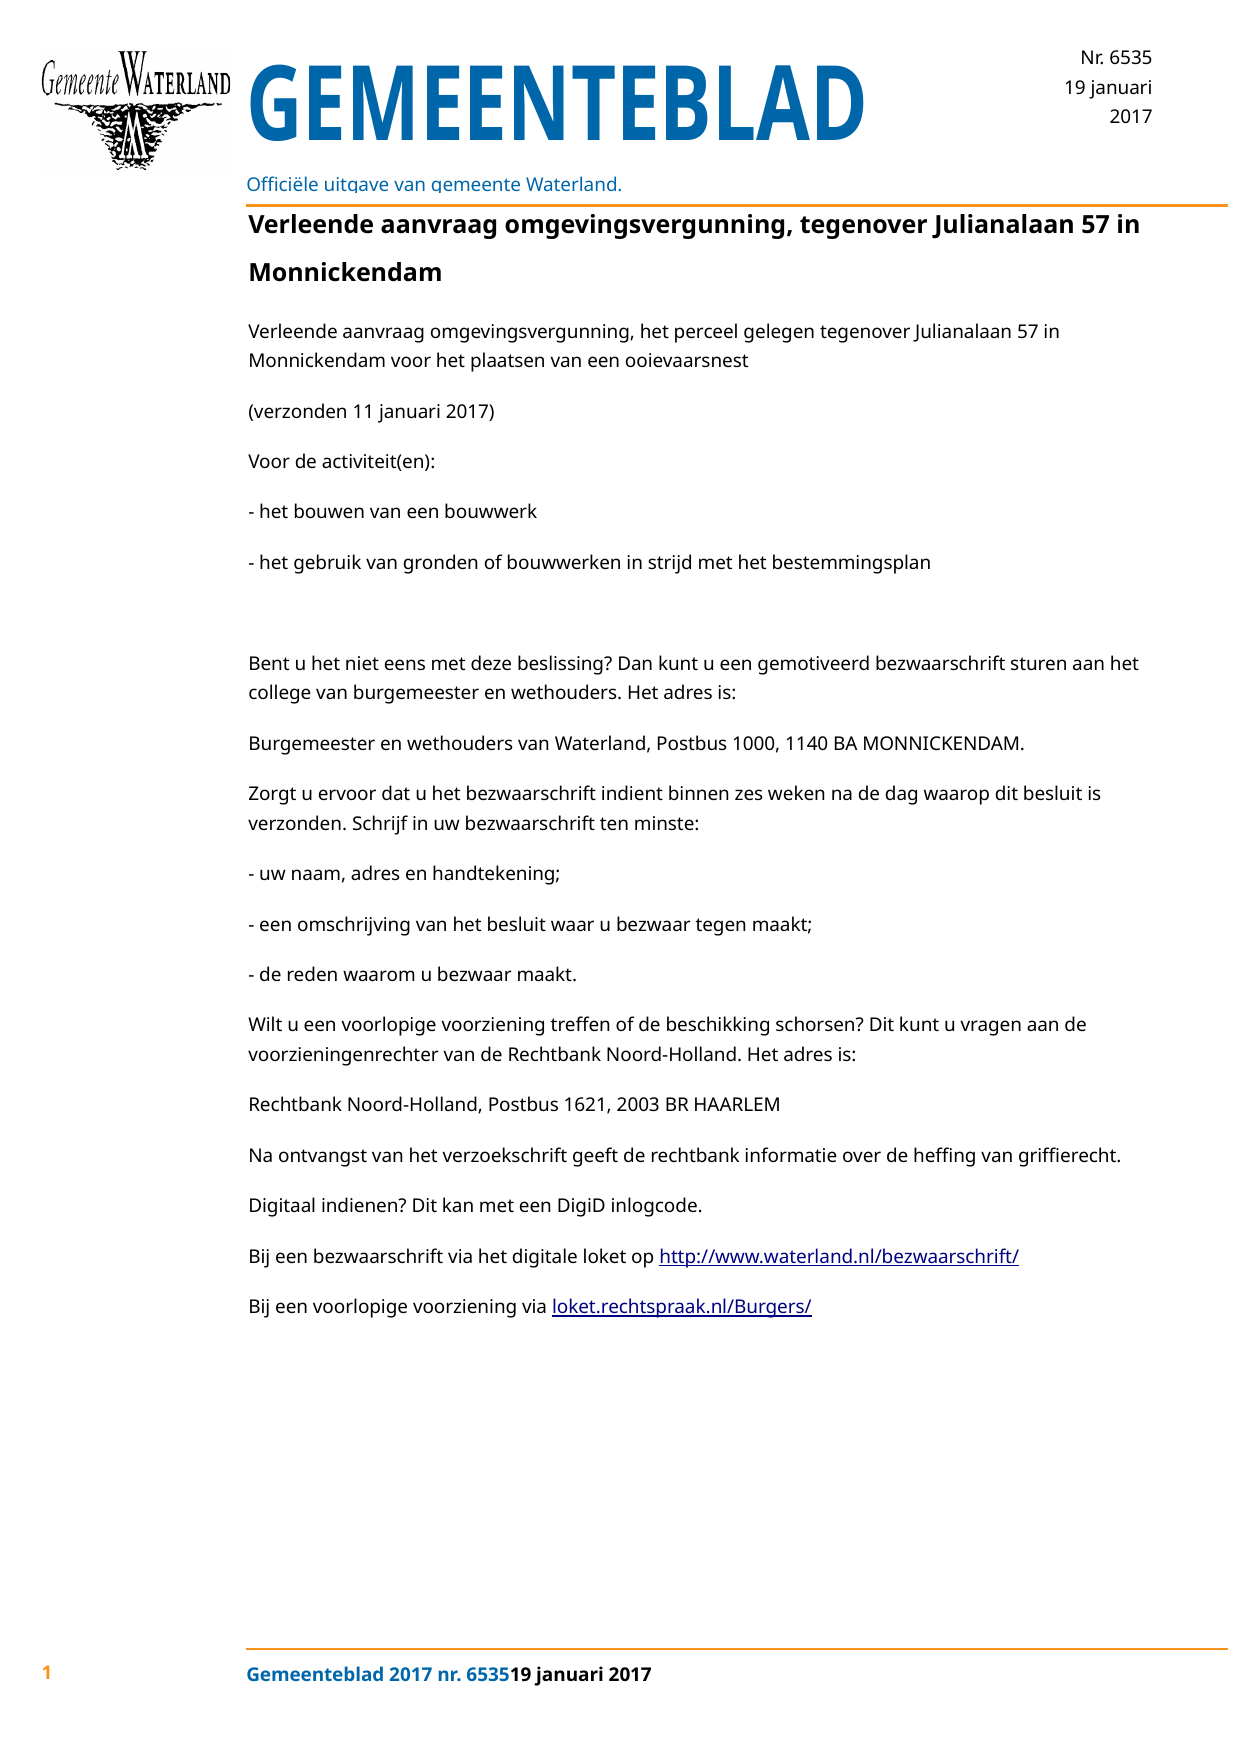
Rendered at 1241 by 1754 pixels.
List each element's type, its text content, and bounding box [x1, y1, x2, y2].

text Burgemeester en wethouders van Waterland, Postbus 1000, 1140 BA MONNICKENDAM. [248, 730, 1152, 756]
text - het bouwen van een bouwwerk [248, 499, 1152, 524]
text - een omschrijving van het besluit waar u bezwaar tegen maakt; [248, 911, 1152, 937]
text - de reden waarom u bezwaar maakt. [248, 961, 1152, 987]
picture [41, 47, 231, 172]
text Bij een voorlopige voorziening via loket.rechtspraak.nl/Burgers/ [248, 1293, 1152, 1319]
text (verzonden 11 januari 2017) [248, 398, 1152, 424]
text Voor de activiteit(en): [248, 448, 1152, 474]
text - uw naam, adres en handtekening; [248, 860, 1152, 886]
text Verleende aanvraag omgevingsvergunning, tegenover Julianalaan 57 in Monnickendam [248, 207, 1152, 288]
text Bent u het niet eens met deze beslissing? Dan kunt u een gemotiveerd bezwaarschrift sturen aan het college van burgemeester en wethouders. Het adres is: [248, 650, 1152, 705]
text - het gebruik van gronden of bouwwerken in strijd met het bestemmingsplan [248, 549, 1152, 575]
text Na ontvangst van het verzoekschrift geeft de rechtbank informatie over de heffing van griffierecht. [248, 1142, 1152, 1168]
text Verleende aanvraag omgevingsvergunning, het perceel gelegen tegenover Julianalaan 57 in Monnickendam voor het plaatsen van een ooievaarsnest [248, 318, 1152, 373]
text Bij een bezwaarschrift via het digitale loket op http://www.waterland.nl/bezwaarschrift/ [248, 1243, 1152, 1269]
text Zorgt u ervoor dat u het bezwaarschrift indient binnen zes weken na de dag waarop dit besluit is verzonden. Schrijf in uw bezwaarschrift ten minste: [248, 780, 1152, 836]
text Wilt u een voorlopige voorziening treffen of de beschikking schorsen? Dit kunt u vragen aan de voorzieningenrechter van de Rechtbank Noord-Holland. Het adres is: [248, 1012, 1152, 1067]
text Rechtbank Noord-Holland, Postbus 1621, 2003 BR HAARLEM [248, 1092, 1152, 1117]
text Digitaal indienen? Dit kan met een DigiD inlogcode. [248, 1192, 1152, 1218]
